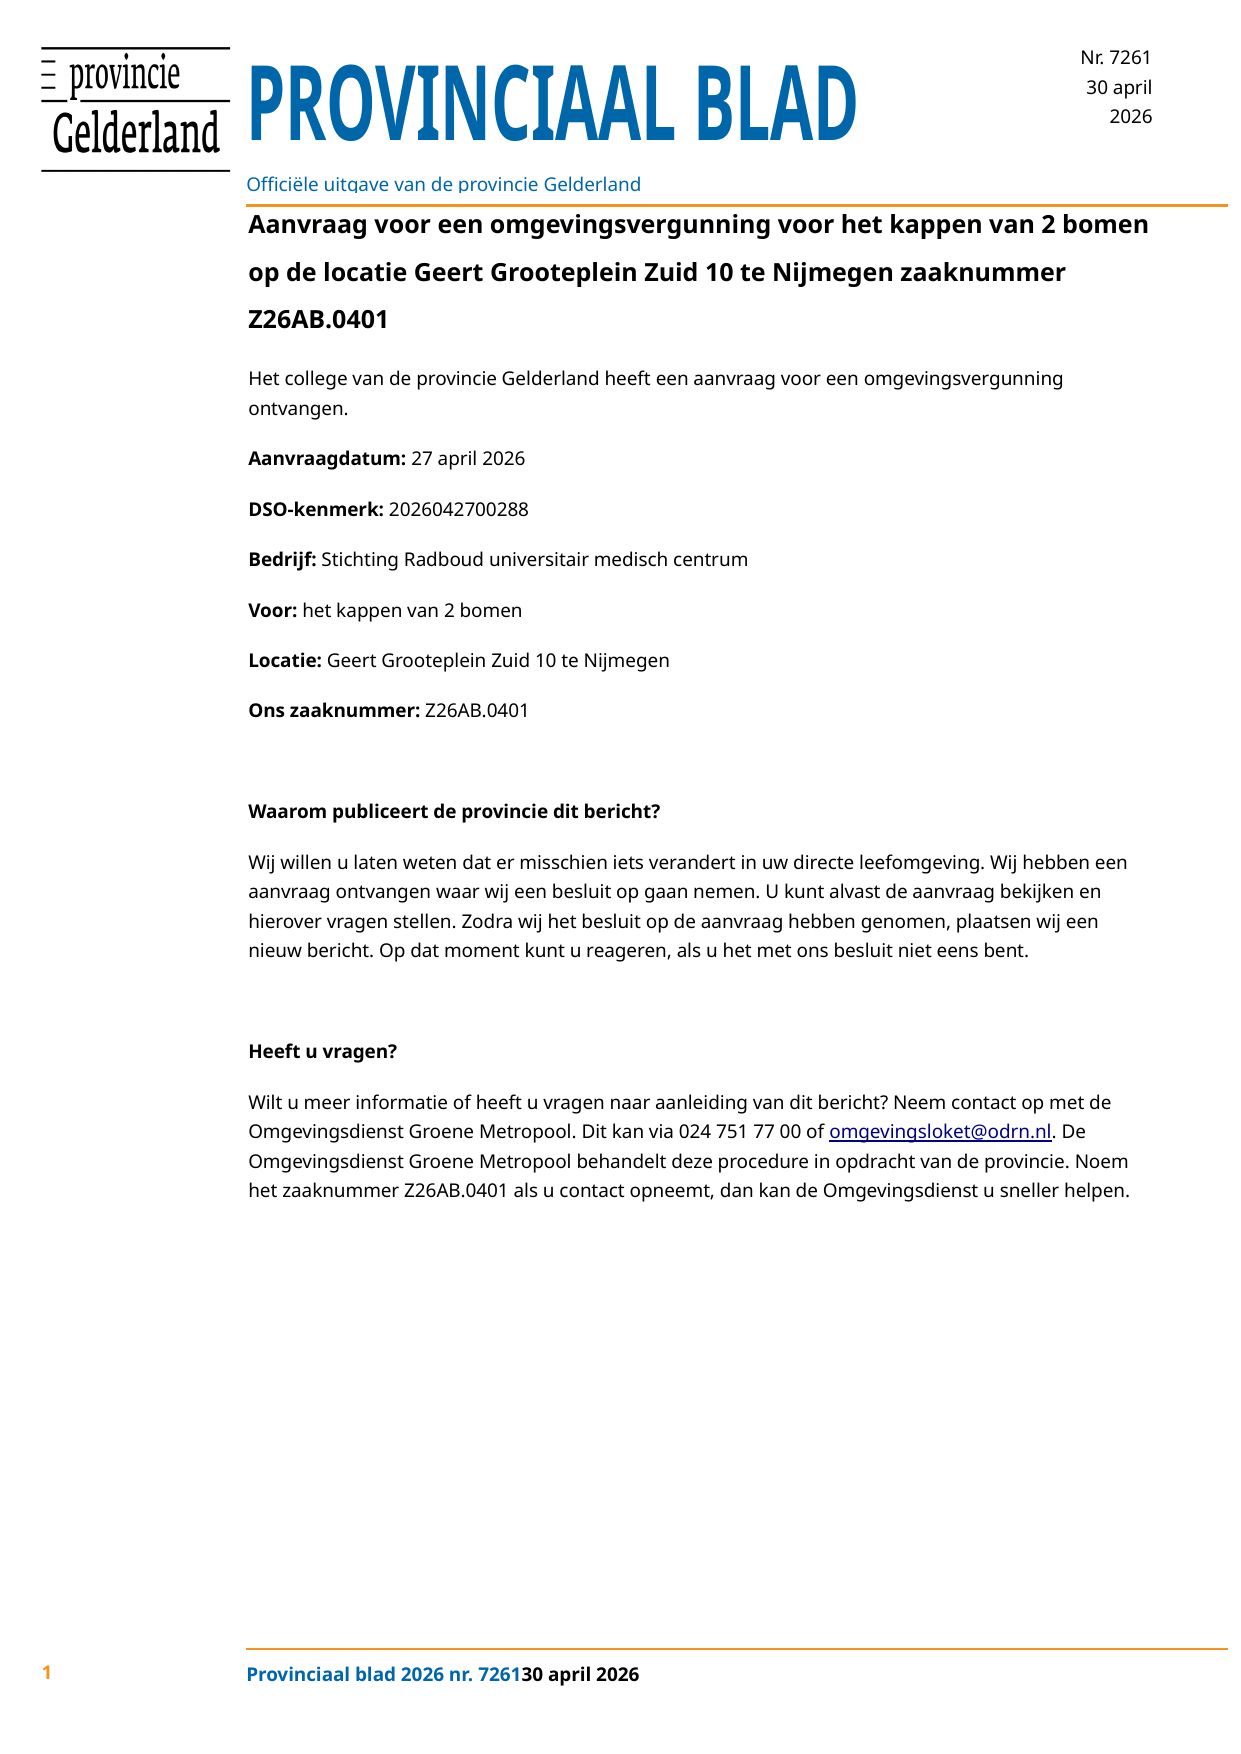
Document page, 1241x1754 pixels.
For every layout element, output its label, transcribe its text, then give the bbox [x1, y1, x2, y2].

text Waarom publiceert de provincie dit bericht? [248, 798, 1152, 824]
text Het college van de provincie Gelderland heeft een aanvraag voor een omgevingsvergunning ontvangen. [248, 366, 1152, 421]
text Wij willen u laten weten dat er misschien iets verandert in uw directe leefomgeving. Wij hebben een aanvraag ontvangen waar wij een besluit op gaan nemen. U kunt alvast de aanvraag bekijken en hierover vragen stellen. Zodra wij het besluit op de aanvraag hebben genomen, plaatsen wij een nieuw bericht. Op dat moment kunt u reageren, als u het met ons besluit niet eens bent. [248, 849, 1152, 963]
text Aanvraagdatum: 27 april 2026 [248, 446, 1152, 471]
text Bedrijf: Stichting Radboud universitair medisch centrum [248, 546, 1152, 572]
text Heeft u vragen? [248, 1038, 1152, 1064]
text Wilt u meer informatie of heeft u vragen naar aanleiding van dit bericht? Neem contact op met de Omgevingsdienst Groene Metropool. Dit kan via 024 751 77 00 of omgevingsloket@odrn.nl. De Omgevingsdienst Groene Metropool behandelt deze procedure in opdracht van de provincie. Noem het zaaknummer Z26AB.0401 als u contact opneemt, dan kan de Omgevingsdienst u sneller helpen. [248, 1089, 1152, 1203]
text Ons zaaknummer: Z26AB.0401 [248, 698, 1152, 723]
text DSO-kenmerk: 2026042700288 [248, 496, 1152, 522]
text Voor: het kappen van 2 bomen [248, 597, 1152, 622]
text Locatie: Geert Grooteplein Zuid 10 te Nijmegen [248, 647, 1152, 673]
picture [41, 47, 231, 172]
text Aanvraag voor een omgevingsvergunning voor het kappen van 2 bomen op de locatie Geert Grooteplein Zuid 10 te Nijmegen zaaknummer Z26AB.0401 [248, 207, 1152, 336]
